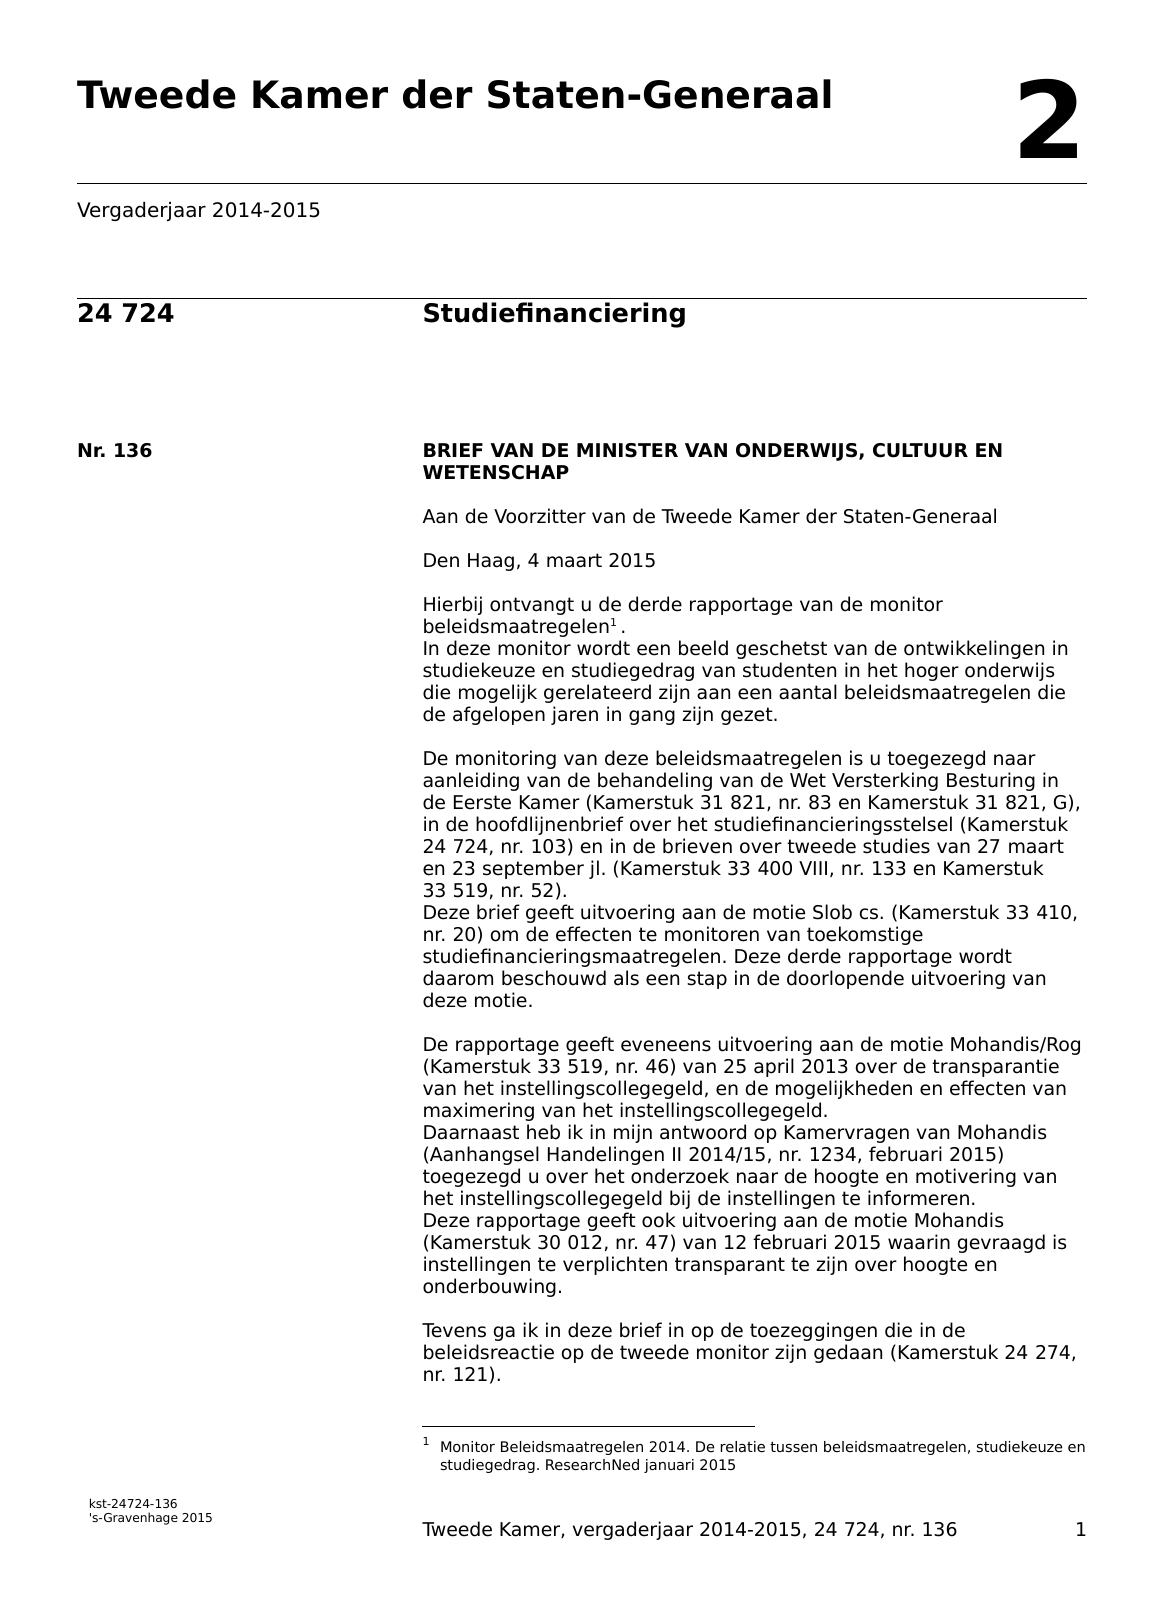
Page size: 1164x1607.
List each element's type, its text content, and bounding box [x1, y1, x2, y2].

text In deze monitor wordt een beeld geschetst van de ontwikkelingen in studiekeuze en studiegedrag van studenten in het hoger onderwijs die mogelijk gerelateerd zijn aan een aantal beleidsmaatregelen die de afgelopen jaren in gang zijn gezet. [422, 638, 1087, 726]
text Tevens ga ik in deze brief in op de toezeggingen die in de beleidsreactie op de tweede monitor zijn gedaan (Kamerstuk 24 274, nr. 121). [422, 1320, 1087, 1386]
table_header Tweede Kamer der Staten-Generaal [77, 59, 886, 183]
text Daarnaast heb ik in mijn antwoord op Kamervragen van Mohandis (Aanhangsel Handelingen II 2014/15, nr. 1234, februari 2015) toegezegd u over het onderzoek naar de hoogte en motivering van het instellingscollegegeld bij de instellingen te informeren. [422, 1122, 1087, 1210]
table_cell Vergaderjaar 2014-2015 [77, 184, 1087, 298]
subtitle 24 724 Studiefinanciering [77, 299, 1087, 329]
text De rapportage geeft eveneens uitvoering aan de motie Mohandis/Rog (Kamerstuk 33 519, nr. 46) van 25 april 2013 over de transparantie van het instellingscollegegeld, en de mogelijkheden en effecten van maximering van het instellingscollegegeld. [422, 1034, 1087, 1122]
text De monitoring van deze beleidsmaatregelen is u toegezegd naar aanleiding van de behandeling van de Wet Versterking Besturing in de Eerste Kamer (Kamerstuk 31 821, nr. 83 en Kamerstuk 31 821, G), in de hoofdlijnenbrief over het studiefinancieringsstelsel (Kamerstuk 24 724, nr. 103) en in de brieven over tweede studies van 27 maart en 23 september jl. (Kamerstuk 33 400 VIII, nr. 133 en Kamerstuk 33 519, nr. 52). [422, 748, 1087, 902]
subtitle Nr. 136 BRIEF VAN DE MINISTER VAN ONDERWIJS, CULTUUR EN WETENSCHAP [77, 440, 1087, 484]
text Deze brief geeft uitvoering aan de motie Slob cs. (Kamerstuk 33 410, nr. 20) om de effecten te monitoren van toekomstige studiefinancieringsmaatregelen. Deze derde rapportage wordt daarom beschouwd als een stap in de doorlopende uitvoering van deze motie. [422, 902, 1087, 1012]
text Aan de Voorzitter van de Tweede Kamer der Staten-Generaal [422, 506, 1087, 528]
text Den Haag, 4 maart 2015 [422, 550, 1087, 572]
text Monitor Beleidsmaatregelen 2014. De relatie tussen beleidsmaatregelen, studiekeuze en studiegedrag. ResearchNed januari 2015 [422, 1435, 1087, 1474]
text Deze rapportage geeft ook uitvoering aan de motie Mohandis (Kamerstuk 30 012, nr. 47) van 12 februari 2015 waarin gevraagd is instellingen te verplichten transparant te zijn over hoogte en onderbouwing. [422, 1210, 1087, 1298]
text kst-24724-136 [88, 1497, 323, 1511]
table_header 2 [886, 59, 1087, 183]
text 's-Gravenhage 2015 [88, 1511, 323, 1525]
text Hierbij ontvangt u de derde rapportage van de monitor beleidsmaatregelen. [422, 594, 1087, 638]
